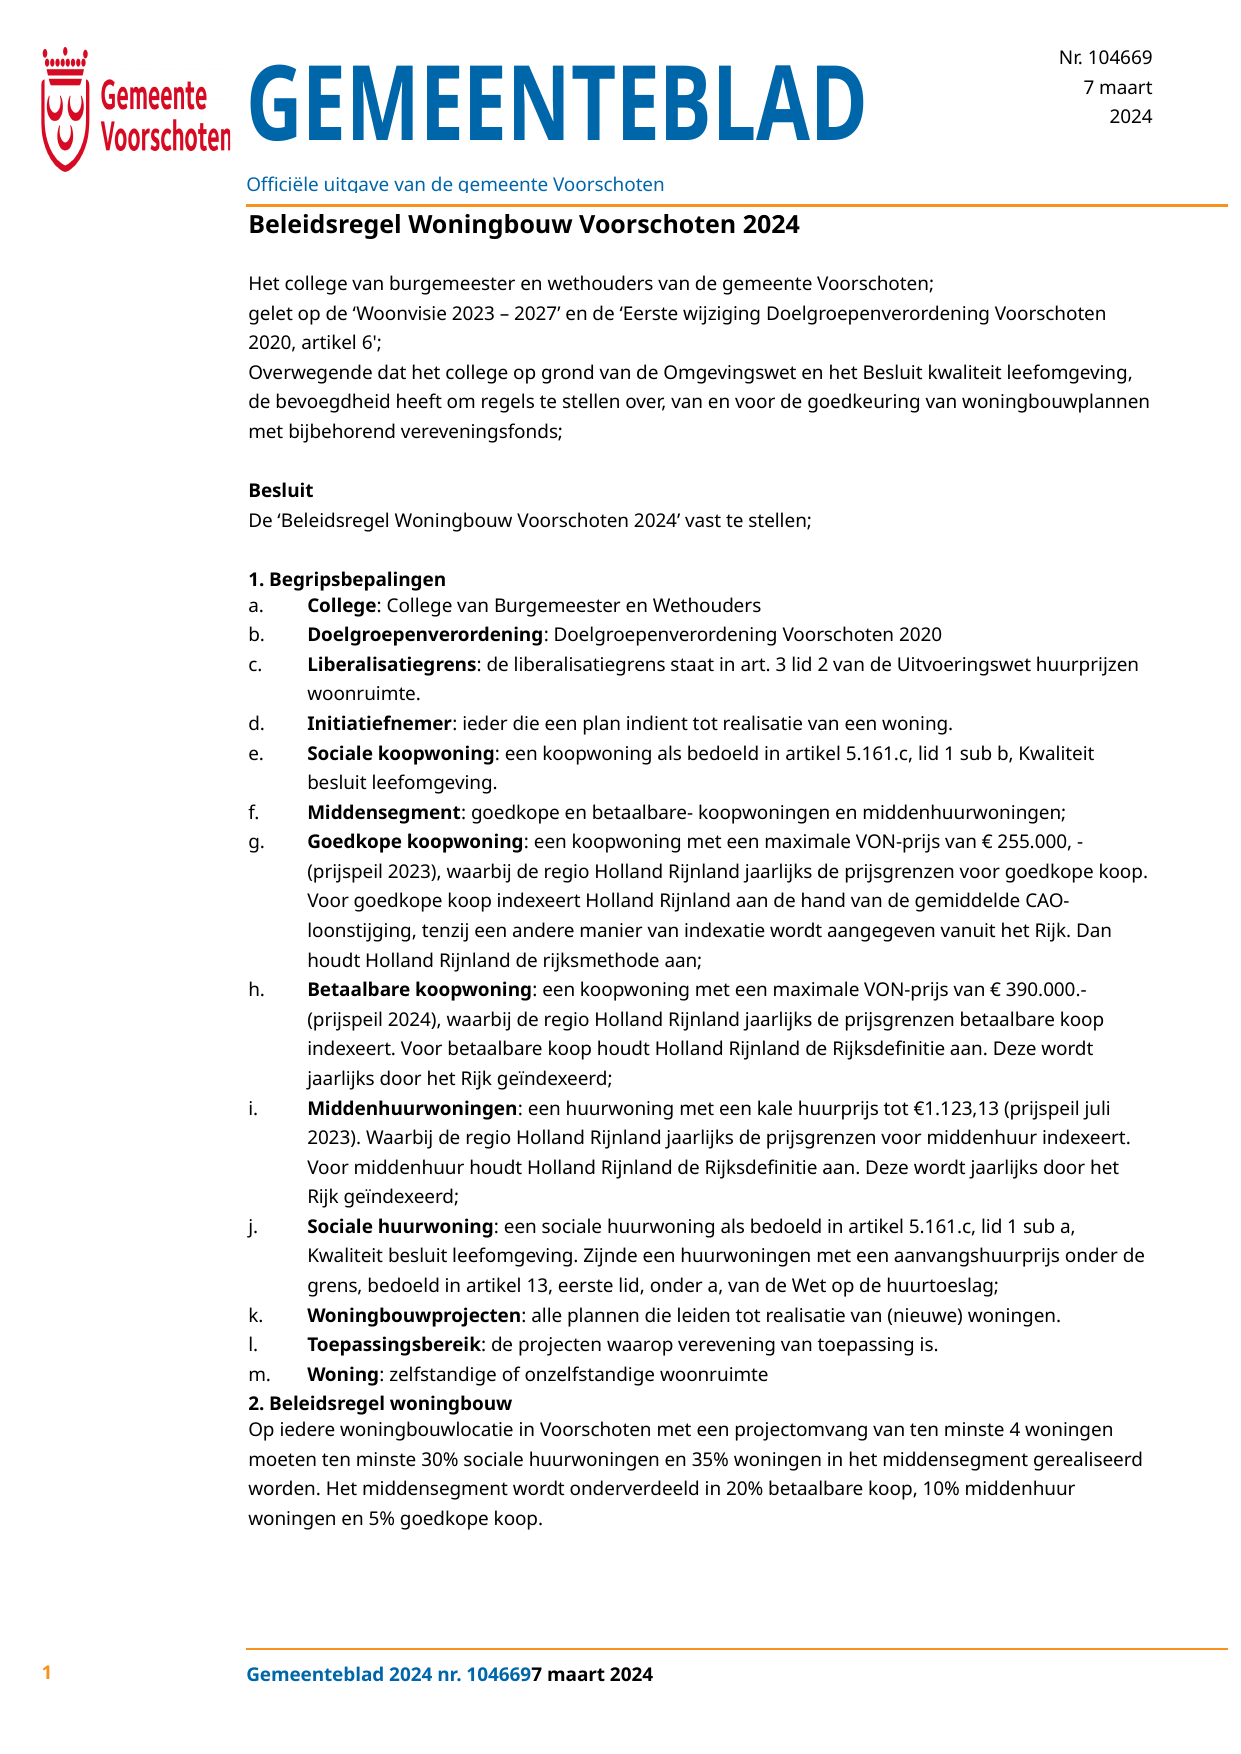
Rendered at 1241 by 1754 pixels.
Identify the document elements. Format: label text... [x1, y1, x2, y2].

text Het college van burgemeester en wethouders van de gemeente Voorschoten; [248, 270, 1152, 296]
text 1. Begripsbepalingen [248, 566, 1152, 592]
text 2. Beleidsregel woningbouw [248, 1391, 1152, 1416]
list Doelgroepenverordening: Doelgroepenverordening Voorschoten 2020 [248, 621, 1152, 647]
list Liberalisatiegrens: de liberalisatiegrens staat in art. 3 lid 2 van de Uitvoeringswet huurprijzen woonruimte. [248, 651, 1152, 706]
text Beleidsregel Woningbouw Voorschoten 2024 [248, 207, 1152, 241]
text De ‘Beleidsregel Woningbouw Voorschoten 2024’ vast te stellen; [248, 507, 1152, 533]
text gelet op de ‘Woonvisie 2023 – 2027’ en de ‘Eerste wijziging Doelgroepenverordening Voorschoten 2020, artikel 6'; [248, 300, 1152, 355]
list Woning: zelfstandige of onzelfstandige woonruimte [248, 1361, 1152, 1387]
list Sociale huurwoning: een sociale huurwoning als bedoeld in artikel 5.161.c, lid 1 sub a, Kwaliteit besluit leefomgeving. Zijnde een huurwoningen met een aanvangshuurprijs onder de grens, bedoeld in artikel 13, eerste lid, onder a, van de Wet op de huurtoeslag; [248, 1213, 1152, 1298]
text Besluit [248, 477, 1152, 503]
list College: College van Burgemeester en Wethouders [248, 592, 1152, 618]
list Middensegment: goedkope en betaalbare- koopwoningen en middenhuurwoningen; [248, 799, 1152, 825]
list Betaalbare koopwoning: een koopwoning met een maximale VON-prijs van € 390.000.- (prijspeil 2024), waarbij de regio Holland Rijnland jaarlijks de prijsgrenzen betaalbare koop indexeert. Voor betaalbare koop houdt Holland Rijnland de Rijksdefinitie aan. Deze wordt jaarlijks door het Rijk geïndexeerd; [248, 976, 1152, 1091]
picture [41, 47, 231, 172]
list Woningbouwprojecten: alle plannen die leiden tot realisatie van (nieuwe) woningen. [248, 1302, 1152, 1328]
text Op iedere woningbouwlocatie in Voorschoten met een projectomvang van ten minste 4 woningen moeten ten minste 30% sociale huurwoningen en 35% woningen in het middensegment gerealiseerd worden. Het middensegment wordt onderverdeeld in 20% betaalbare koop, 10% middenhuur woningen en 5% goedkope koop. [248, 1416, 1152, 1531]
text Overwegende dat het college op grond van de Omgevingswet en het Besluit kwaliteit leefomgeving, de bevoegdheid heeft om regels te stellen over, van en voor de goedkeuring van woningbouwplannen met bijbehorend vereveningsfonds; [248, 359, 1152, 444]
list Goedkope koopwoning: een koopwoning met een maximale VON-prijs van € 255.000, - (prijspeil 2023), waarbij de regio Holland Rijnland jaarlijks de prijsgrenzen voor goedkope koop. Voor goedkope koop indexeert Holland Rijnland aan de hand van de gemiddelde CAO-loonstijging, tenzij een andere manier van indexatie wordt aangegeven vanuit het Rijk. Dan houdt Holland Rijnland de rijksmethode aan; [248, 828, 1152, 973]
list Initiatiefnemer: ieder die een plan indient tot realisatie van een woning. [248, 710, 1152, 736]
list Sociale koopwoning: een koopwoning als bedoeld in artikel 5.161.c, lid 1 sub b, Kwaliteit besluit leefomgeving. [248, 740, 1152, 795]
list Toepassingsbereik: de projecten waarop verevening van toepassing is. [248, 1331, 1152, 1357]
list Middenhuurwoningen: een huurwoning met een kale huurprijs tot €1.123,13 (prijspeil juli 2023). Waarbij de regio Holland Rijnland jaarlijks de prijsgrenzen voor middenhuur indexeert. Voor middenhuur houdt Holland Rijnland de Rijksdefinitie aan. Deze wordt jaarlijks door het Rijk geïndexeerd; [248, 1095, 1152, 1209]
